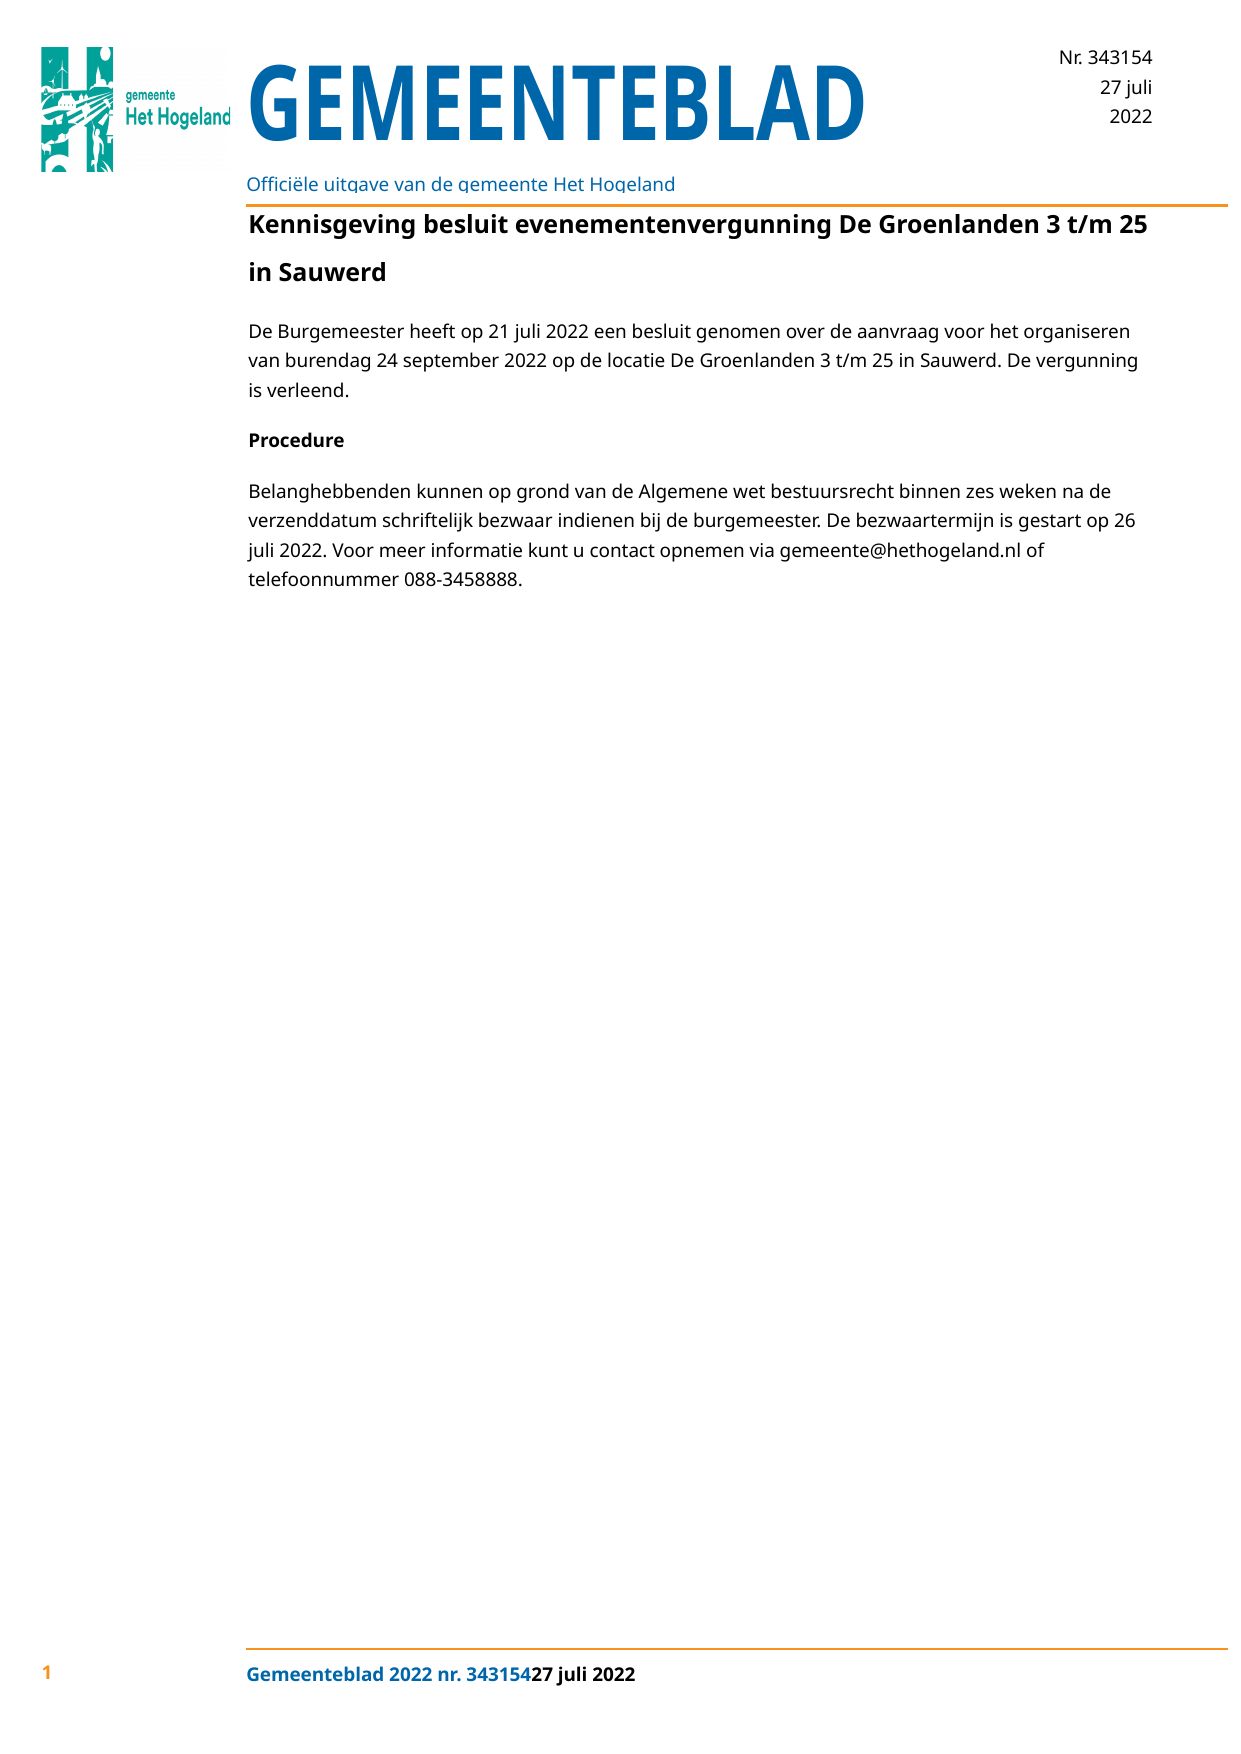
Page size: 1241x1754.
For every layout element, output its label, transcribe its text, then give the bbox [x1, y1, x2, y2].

text Belanghebbenden kunnen op grond van de Algemene wet bestuursrecht binnen zes weken na de verzenddatum schriftelijk bezwaar indienen bij de burgemeester. De bezwaartermijn is gestart op 26 juli 2022. Voor meer informatie kunt u contact opnemen via gemeente@hethogeland.nl of telefoonnummer 088-3458888. [248, 478, 1152, 592]
text Procedure [248, 427, 1152, 453]
text Kennisgeving besluit evenementenvergunning De Groenlanden 3 t/m 25 in Sauwerd [248, 207, 1152, 288]
text De Burgemeester heeft op 21 juli 2022 een besluit genomen over de aanvraag voor het organiseren van burendag 24 september 2022 op de locatie De Groenlanden 3 t/m 25 in Sauwerd. De vergunning is verleend. [248, 318, 1152, 403]
picture [41, 47, 231, 172]
